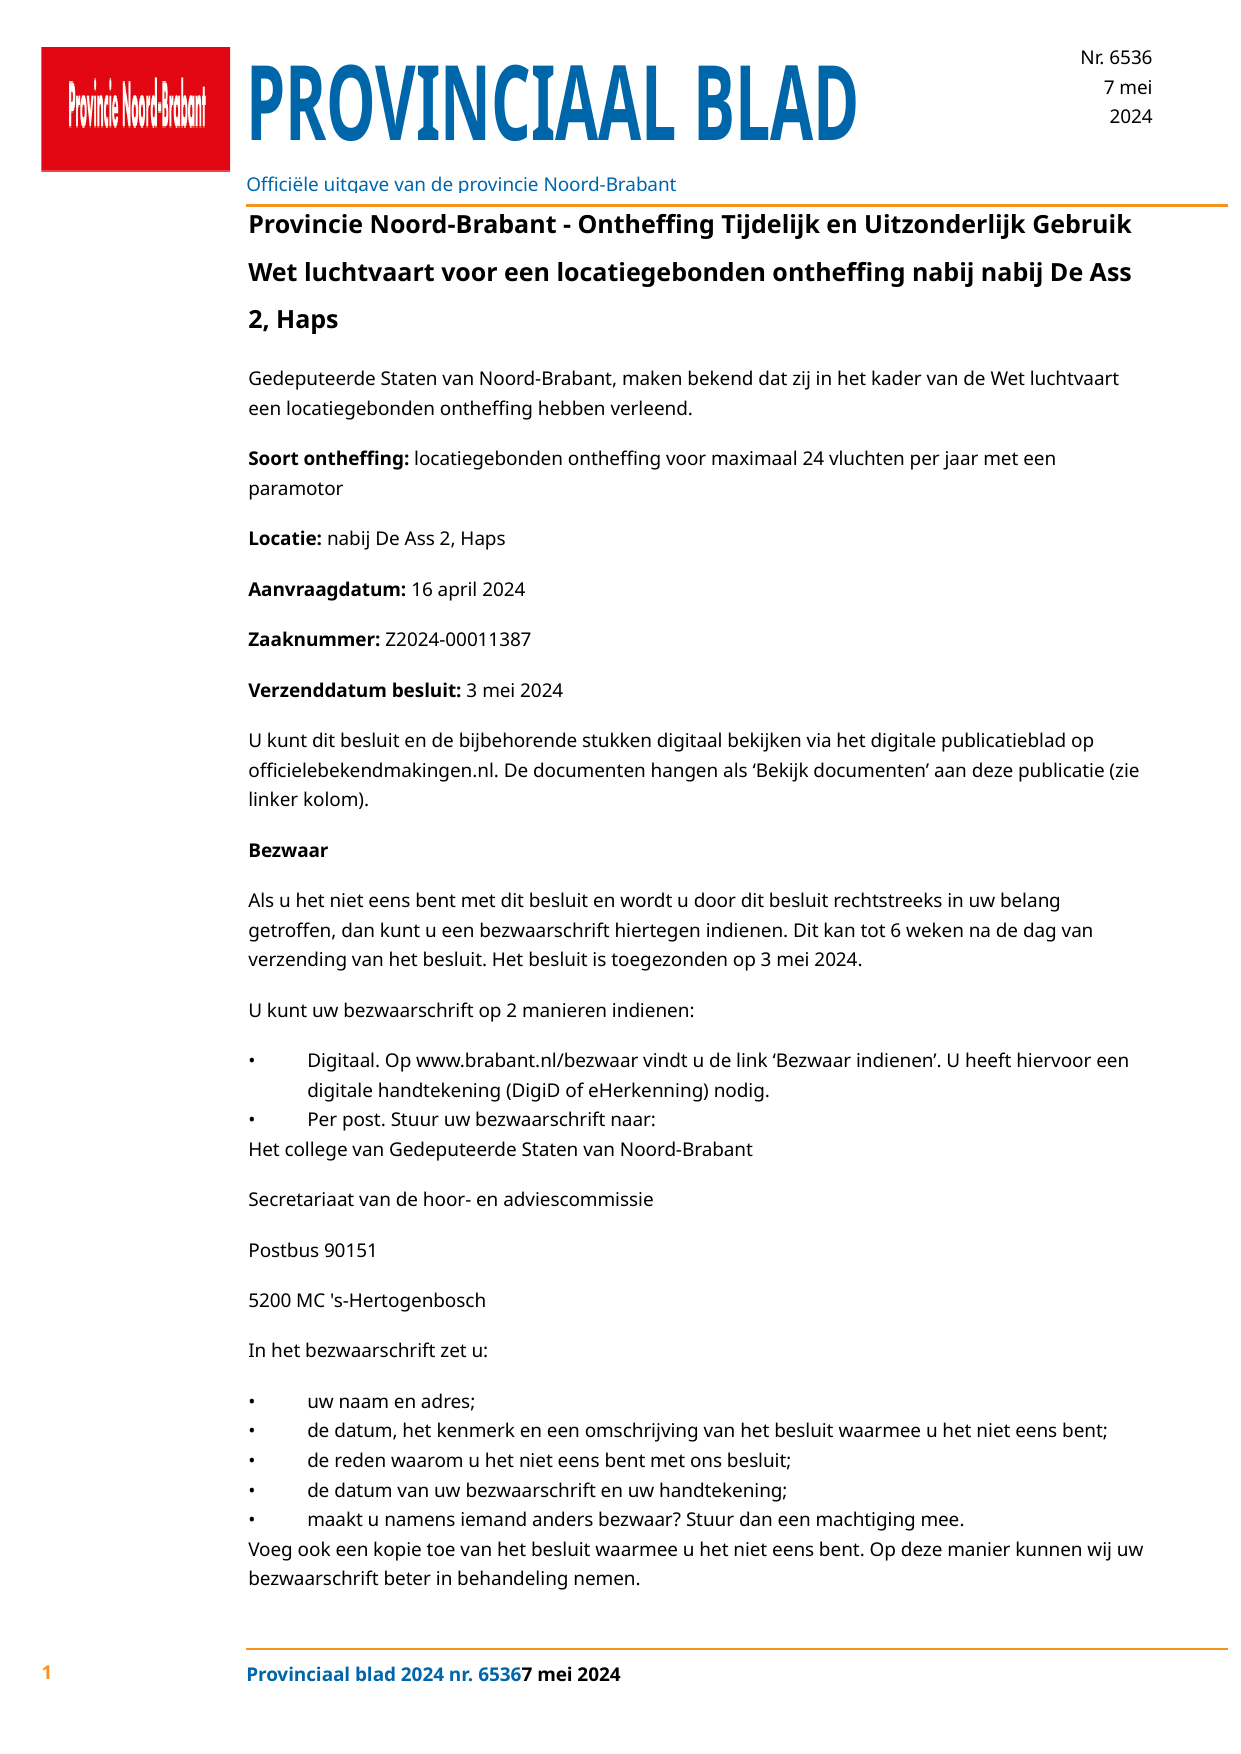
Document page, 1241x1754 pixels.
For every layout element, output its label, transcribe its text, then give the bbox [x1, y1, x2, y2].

list Digitaal. Op www.brabant.nl/bezwaar vindt u de link ‘Bezwaar indienen’. U heeft hiervoor een digitale handtekening (DigiD of eHerkenning) nodig. [248, 1047, 1152, 1102]
text Aanvraagdatum: 16 april 2024 [248, 576, 1152, 602]
picture [41, 47, 231, 172]
text Soort ontheffing: locatiegebonden ontheffing voor maximaal 24 vluchten per jaar met een paramotor [248, 446, 1152, 501]
text Locatie: nabij De Ass 2, Haps [248, 526, 1152, 551]
text U kunt dit besluit en de bijbehorende stukken digitaal bekijken via het digitale publicatieblad op officielebekendmakingen.nl. De documenten hangen als ‘Bekijk documenten’ aan deze publicatie (zie linker kolom). [248, 727, 1152, 812]
text Verzenddatum besluit: 3 mei 2024 [248, 677, 1152, 702]
text Als u het niet eens bent met dit besluit en wordt u door dit besluit rechtstreeks in uw belang getroffen, dan kunt u een bezwaarschrift hiertegen indienen. Dit kan tot 6 weken na de dag van verzending van het besluit. Het besluit is toegezonden op 3 mei 2024. [248, 887, 1152, 972]
text Voeg ook een kopie toe van het besluit waarmee u het niet eens bent. Op deze manier kunnen wij uw bezwaarschrift beter in behandeling nemen. [248, 1536, 1152, 1591]
text In het bezwaarschrift zet u: [248, 1338, 1152, 1363]
list de reden waarom u het niet eens bent met ons besluit; [248, 1447, 1152, 1473]
text Bezwaar [248, 837, 1152, 862]
list de datum, het kenmerk en een omschrijving van het besluit waarmee u het niet eens bent; [248, 1418, 1152, 1443]
text Postbus 90151 [248, 1237, 1152, 1262]
list uw naam en adres; [248, 1388, 1152, 1414]
text U kunt uw bezwaarschrift op 2 manieren indienen: [248, 997, 1152, 1022]
text 5200 MC 's‑Hertogenbosch [248, 1287, 1152, 1313]
list Per post. Stuur uw bezwaarschrift naar: [248, 1106, 1152, 1132]
text Gedeputeerde Staten van Noord-Brabant, maken bekend dat zij in het kader van de Wet luchtvaart een locatiegebonden ontheffing hebben verleend. [248, 366, 1152, 421]
list maakt u namens iemand anders bezwaar? Stuur dan een machtiging mee. [248, 1506, 1152, 1532]
list de datum van uw bezwaarschrift en uw handtekening; [248, 1477, 1152, 1502]
text Het college van Gedeputeerde Staten van Noord-Brabant [248, 1136, 1152, 1162]
text Zaaknummer: Z2024-00011387 [248, 626, 1152, 652]
text Secretariaat van de hoor- en adviescommissie [248, 1186, 1152, 1212]
text Provincie Noord-Brabant - Ontheffing Tijdelijk en Uitzonderlijk Gebruik Wet luchtvaart voor een locatiegebonden ontheffing nabij nabij De Ass 2, Haps [248, 207, 1152, 336]
